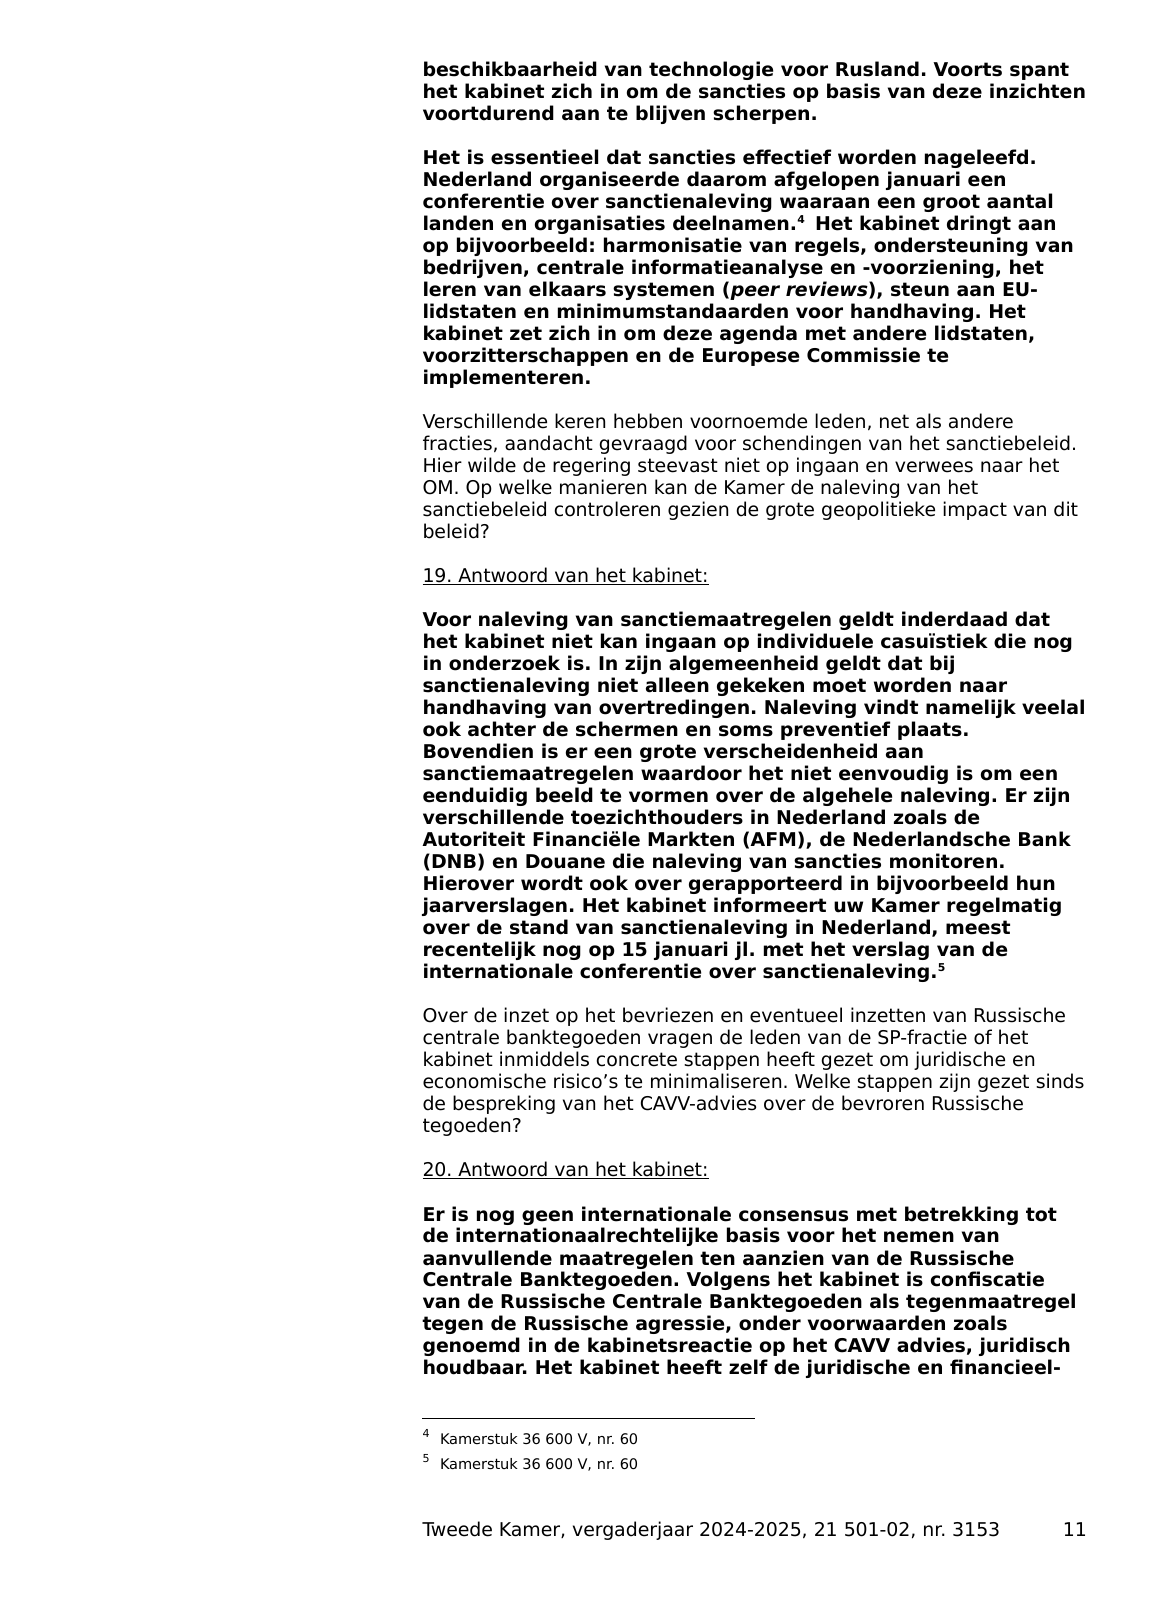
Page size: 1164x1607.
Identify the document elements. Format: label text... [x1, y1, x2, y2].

text beschikbaarheid van technologie voor Rusland. Voorts spant het kabinet zich in om de sancties op basis van deze inzichten voortdurend aan te blijven scherpen. [422, 59, 1087, 125]
text 20. Antwoord van het kabinet: [422, 1159, 1087, 1181]
text Over de inzet op het bevriezen en eventueel inzetten van Russische centrale banktegoeden vragen de leden van de SP-fractie of het kabinet inmiddels concrete stappen heeft gezet om juridische en economische risico’s te minimaliseren. Welke stappen zijn gezet sinds de bespreking van het CAVV-advies over de bevroren Russische tegoeden? [422, 1005, 1087, 1137]
text 19. Antwoord van het kabinet: [422, 565, 1087, 587]
text Er is nog geen internationale consensus met betrekking tot de internationaalrechtelijke basis voor het nemen van aanvullende maatregelen ten aanzien van de Russische Centrale Banktegoeden. Volgens het kabinet is confiscatie van de Russische Centrale Banktegoeden als tegenmaatregel tegen de Russische agressie, onder voorwaarden zoals genoemd in de kabinetsreactie op het CAVV advies, juridisch houdbaar. Het kabinet heeft zelf de juridische en financieel- [422, 1203, 1087, 1379]
text Het is essentieel dat sancties effectief worden nageleefd. Nederland organiseerde daarom afgelopen januari een conferentie over sanctienaleving waaraan een groot aantal landen en organisaties deelnamen. Het kabinet dringt aan op bijvoorbeeld: harmonisatie van regels, ondersteuning van bedrijven, centrale informatieanalyse en -voorziening, het leren van elkaars systemen (peer reviews), steun aan EU-lidstaten en minimumstandaarden voor handhaving. Het kabinet zet zich in om deze agenda met andere lidstaten, voorzitterschappen en de Europese Commissie te implementeren. [422, 147, 1087, 389]
text Voor naleving van sanctiemaatregelen geldt inderdaad dat het kabinet niet kan ingaan op individuele casuïstiek die nog in onderzoek is. In zijn algemeenheid geldt dat bij sanctienaleving niet alleen gekeken moet worden naar handhaving van overtredingen. Naleving vindt namelijk veelal ook achter de schermen en soms preventief plaats. Bovendien is er een grote verscheidenheid aan sanctiemaatregelen waardoor het niet eenvoudig is om een eenduidig beeld te vormen over de algehele naleving. Er zijn verschillende toezichthouders in Nederland zoals de Autoriteit Financiële Markten (AFM), de Nederlandsche Bank (DNB) en Douane die naleving van sancties monitoren. Hierover wordt ook over gerapporteerd in bijvoorbeeld hun jaarverslagen. Het kabinet informeert uw Kamer regelmatig over de stand van sanctienaleving in Nederland, meest recentelijk nog op 15 januari jl. met het verslag van de internationale conferentie over sanctienaleving. [422, 609, 1087, 983]
text Kamerstuk 36 600 V, nr. 60 [422, 1452, 1087, 1474]
text Verschillende keren hebben voornoemde leden, net als andere fracties, aandacht gevraagd voor schendingen van het sanctiebeleid. Hier wilde de regering steevast niet op ingaan en verwees naar het OM. Op welke manieren kan de Kamer de naleving van het sanctiebeleid controleren gezien de grote geopolitieke impact van dit beleid? [422, 411, 1087, 543]
text Kamerstuk 36 600 V, nr. 60 [422, 1427, 1087, 1449]
